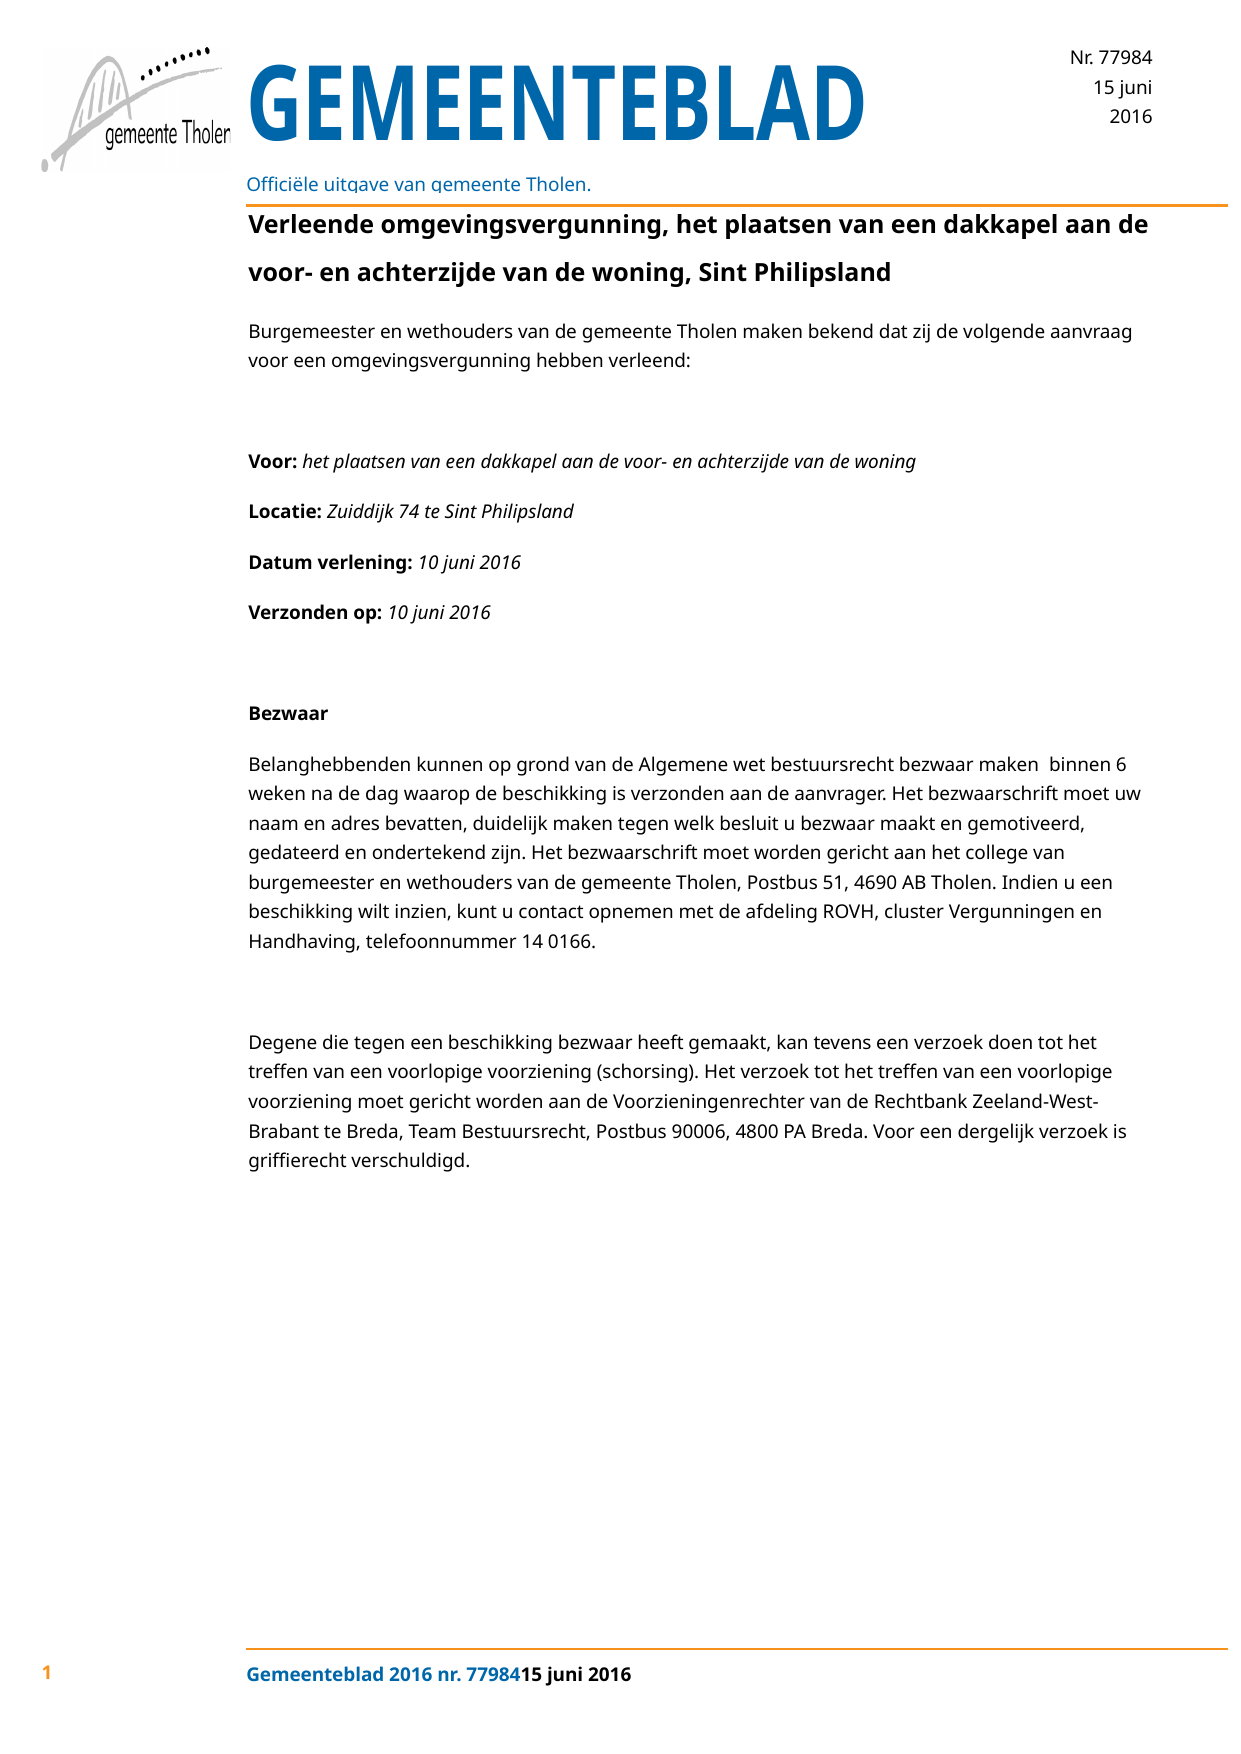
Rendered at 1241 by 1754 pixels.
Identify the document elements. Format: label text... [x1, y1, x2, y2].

text Locatie: Zuiddijk 74 te Sint Philipsland [248, 499, 1152, 524]
text Datum verlening: 10 juni 2016 [248, 549, 1152, 575]
text Verzonden op: 10 juni 2016 [248, 599, 1152, 625]
text Bezwaar [248, 700, 1152, 726]
text Verleende omgevingsvergunning, het plaatsen van een dakkapel aan de voor- en achterzijde van de woning, Sint Philipsland [248, 207, 1152, 288]
picture [41, 47, 231, 172]
text Belanghebbenden kunnen op grond van de Algemene wet bestuursrecht bezwaar maken binnen 6 weken na de dag waarop de beschikking is verzonden aan de aanvrager. Het bezwaarschrift moet uw naam en adres bevatten, duidelijk maken tegen welk besluit u bezwaar maakt en gemotiveerd, gedateerd en ondertekend zijn. Het bezwaarschrift moet worden gericht aan het college van burgemeester en wethouders van de gemeente Tholen, Postbus 51, 4690 AB Tholen. Indien u een beschikking wilt inzien, kunt u contact opnemen met de afdeling ROVH, cluster Vergunningen en Handhaving, telefoonnummer 14 0166. [248, 751, 1152, 954]
text Degene die tegen een beschikking bezwaar heeft gemaakt, kan tevens een verzoek doen tot het treffen van een voorlopige voorziening (schorsing). Het verzoek tot het treffen van een voorlopige voorziening moet gericht worden aan de Voorzieningenrechter van de Rechtbank Zeeland-West-Brabant te Breda, Team Bestuursrecht, Postbus 90006, 4800 PA Breda. Voor een dergelijk verzoek is griffierecht verschuldigd. [248, 1029, 1152, 1173]
text Voor: het plaatsen van een dakkapel aan de voor- en achterzijde van de woning [248, 448, 1152, 474]
text Burgemeester en wethouders van de gemeente Tholen maken bekend dat zij de volgende aanvraag voor een omgevingsvergunning hebben verleend: [248, 318, 1152, 373]
